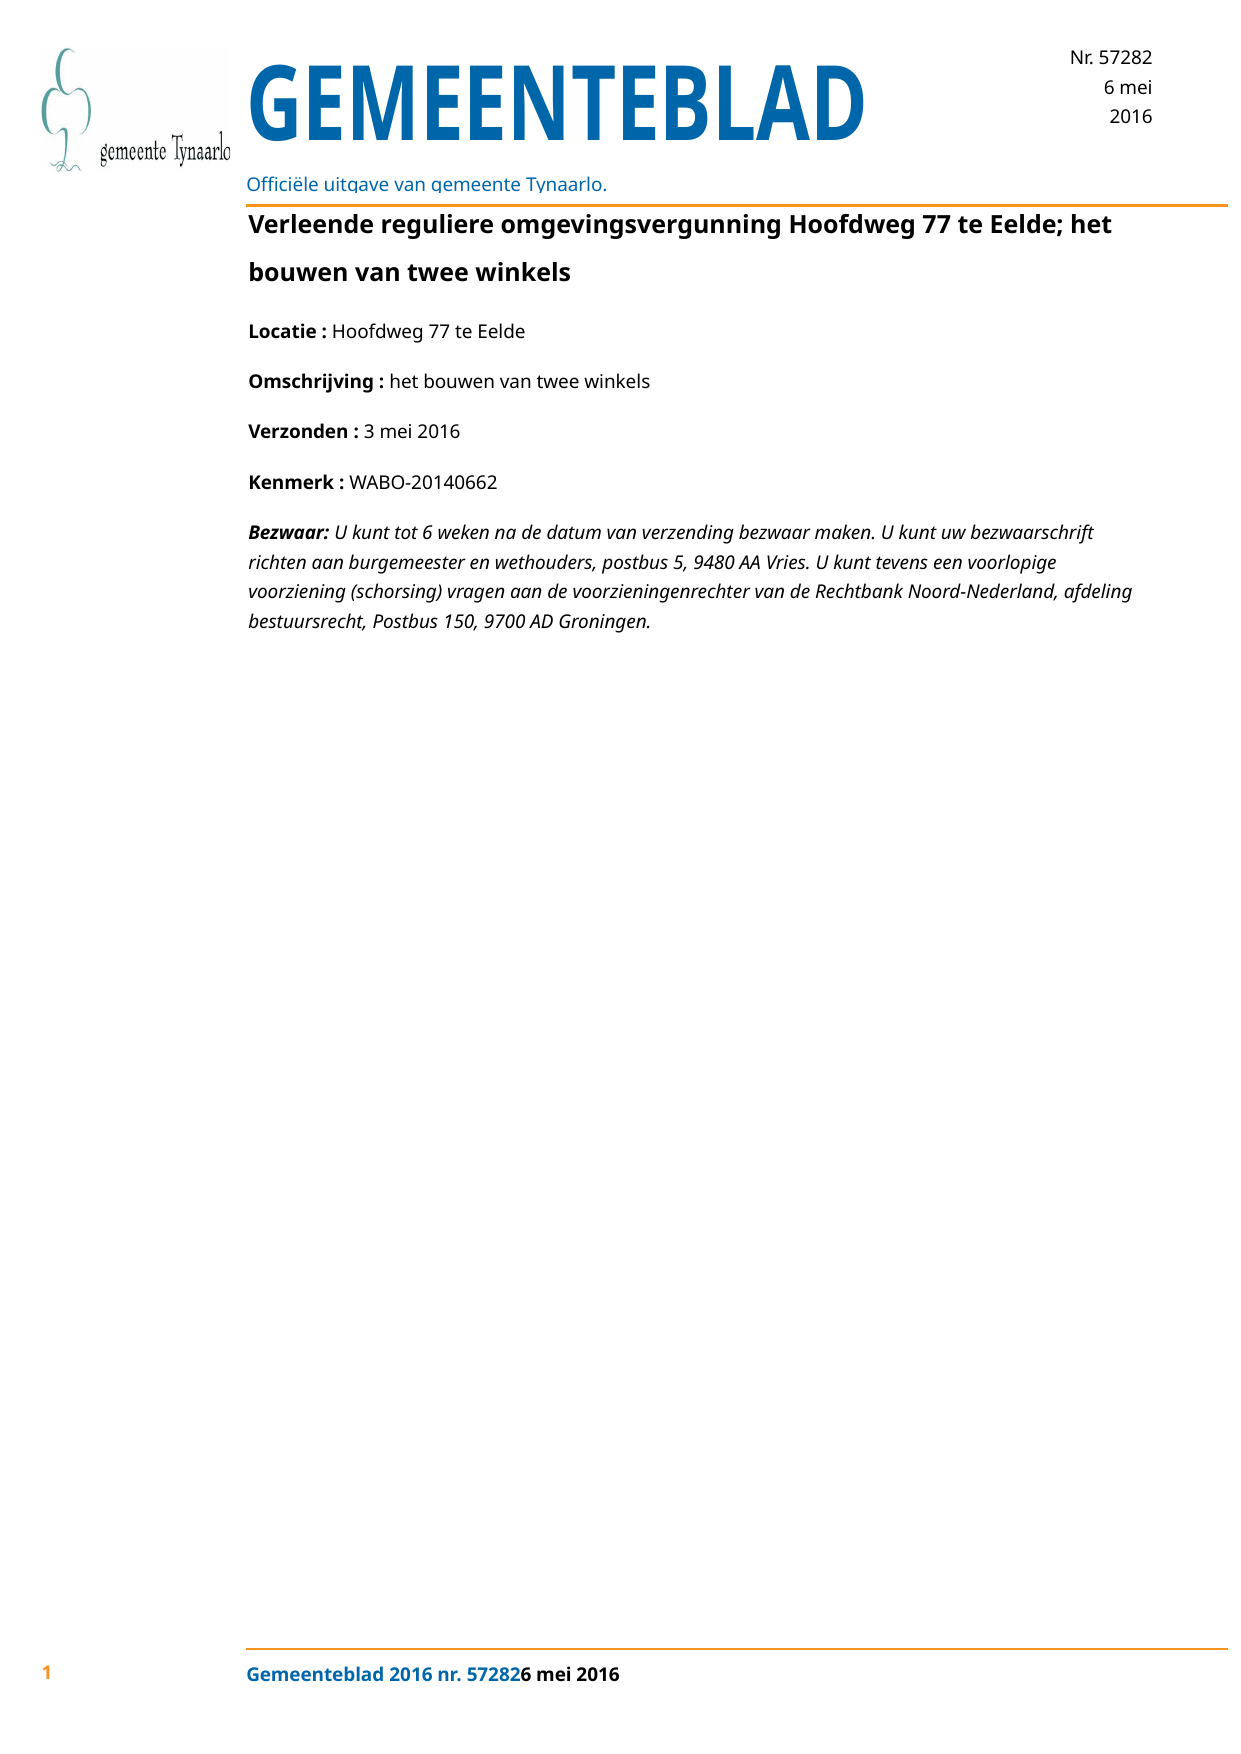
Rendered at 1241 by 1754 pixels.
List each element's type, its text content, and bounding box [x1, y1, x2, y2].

text Kenmerk : WABO-20140662 [248, 469, 1152, 495]
text Verzonden : 3 mei 2016 [248, 419, 1152, 444]
picture [41, 47, 231, 172]
text Omschrijving : het bouwen van twee winkels [248, 368, 1152, 394]
text Bezwaar: U kunt tot 6 weken na de datum van verzending bezwaar maken. U kunt uw bezwaarschrift richten aan burgemeester en wethouders, postbus 5, 9480 AA Vries. U kunt tevens een voorlopige voorziening (schorsing) vragen aan de voorzieningenrechter van de Rechtbank Noord-Nederland, afdeling bestuursrecht, Postbus 150, 9700 AD Groningen. [248, 519, 1152, 634]
text Locatie : Hoofdweg 77 te Eelde [248, 318, 1152, 344]
text Verleende reguliere omgevingsvergunning Hoofdweg 77 te Eelde; het bouwen van twee winkels [248, 207, 1152, 288]
